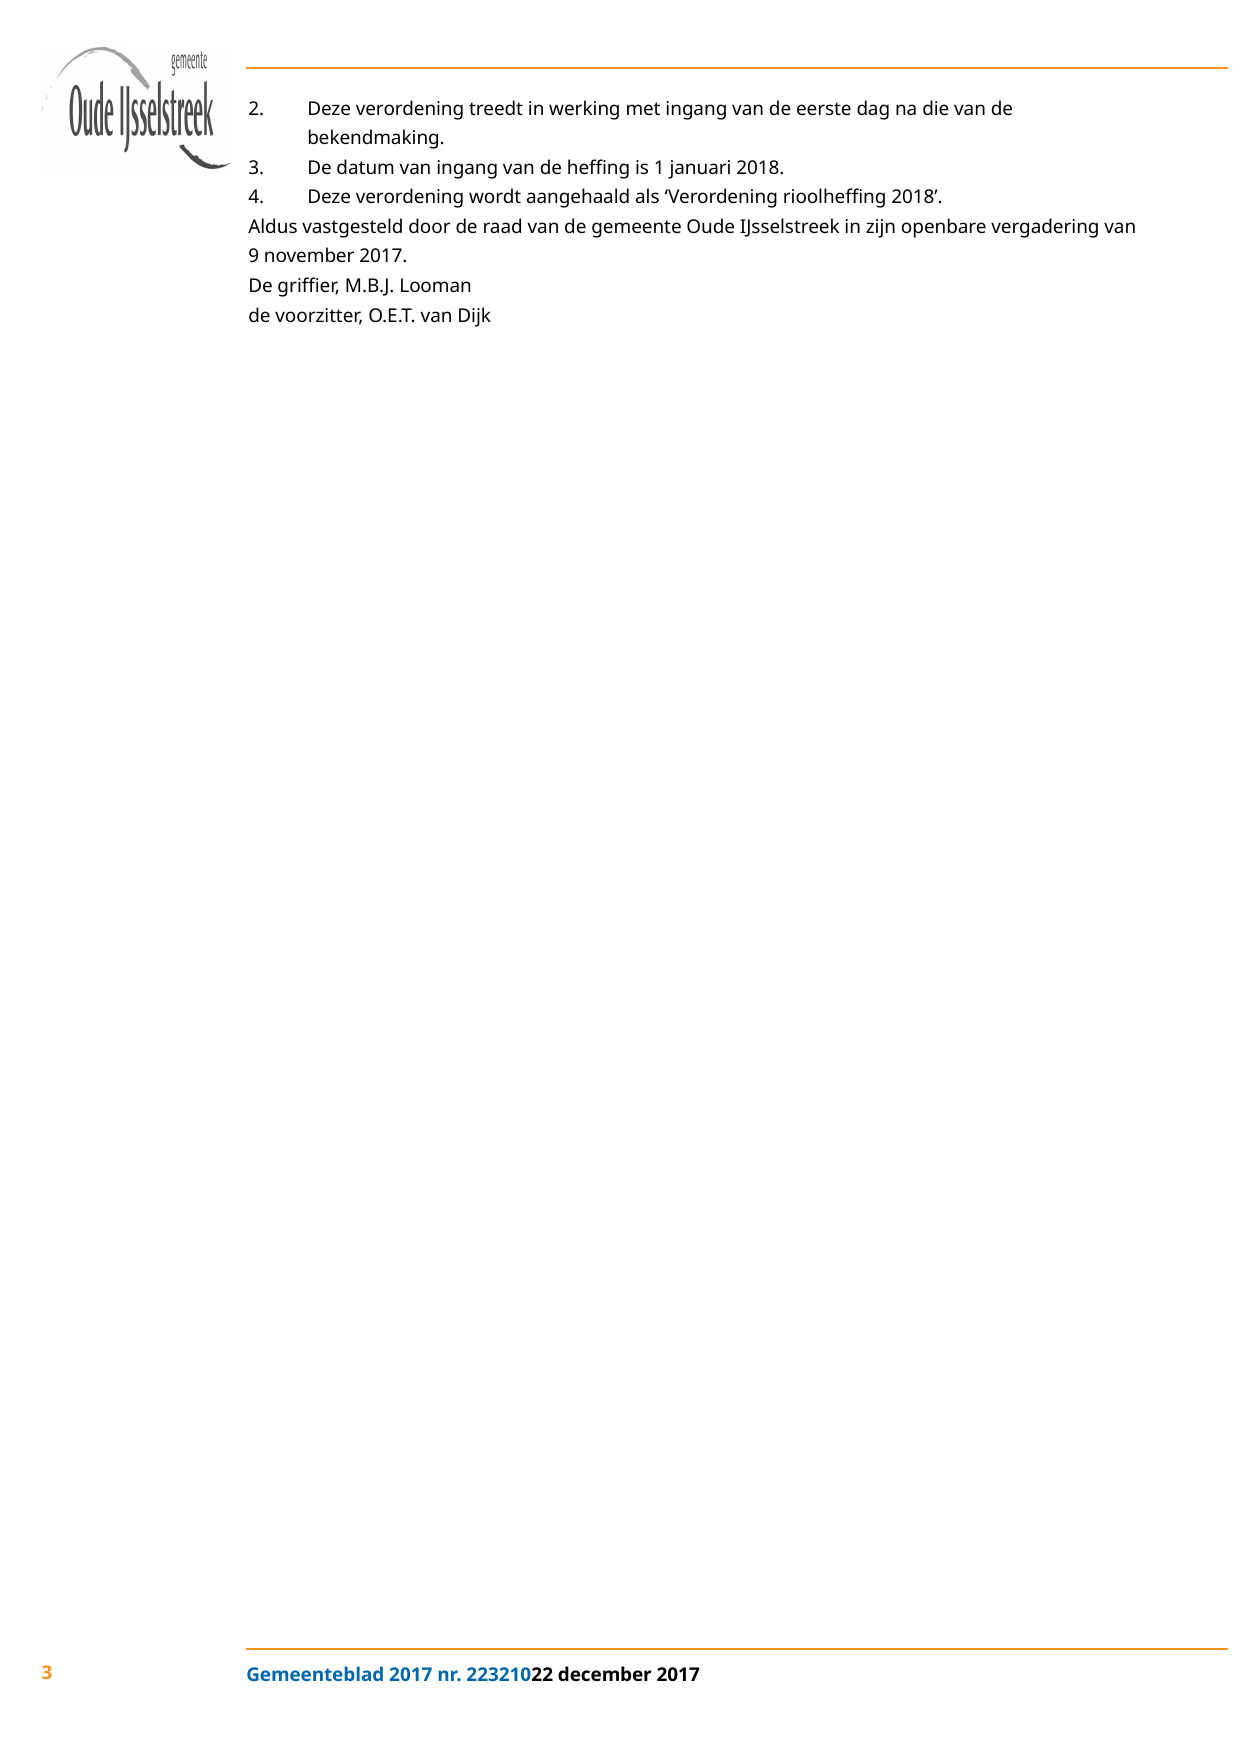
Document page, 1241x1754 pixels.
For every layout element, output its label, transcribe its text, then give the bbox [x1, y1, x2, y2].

text Aldus vastgesteld door de raad van de gemeente Oude IJsselstreek in zijn openbare vergadering van [248, 213, 1152, 239]
text 9 november 2017. [248, 243, 1152, 268]
list De datum van ingang van de heffing is 1 januari 2018. [248, 154, 1152, 180]
text de voorzitter, O.E.T. van Dijk [248, 302, 1152, 328]
text De griffier, M.B.J. Looman [248, 272, 1152, 298]
picture [41, 47, 231, 172]
list Deze verordening wordt aangehaald als ‘Verordening rioolheffing 2018’. [248, 183, 1152, 209]
list Deze verordening treedt in werking met ingang van de eerste dag na die van de bekendmaking. [248, 95, 1152, 150]
